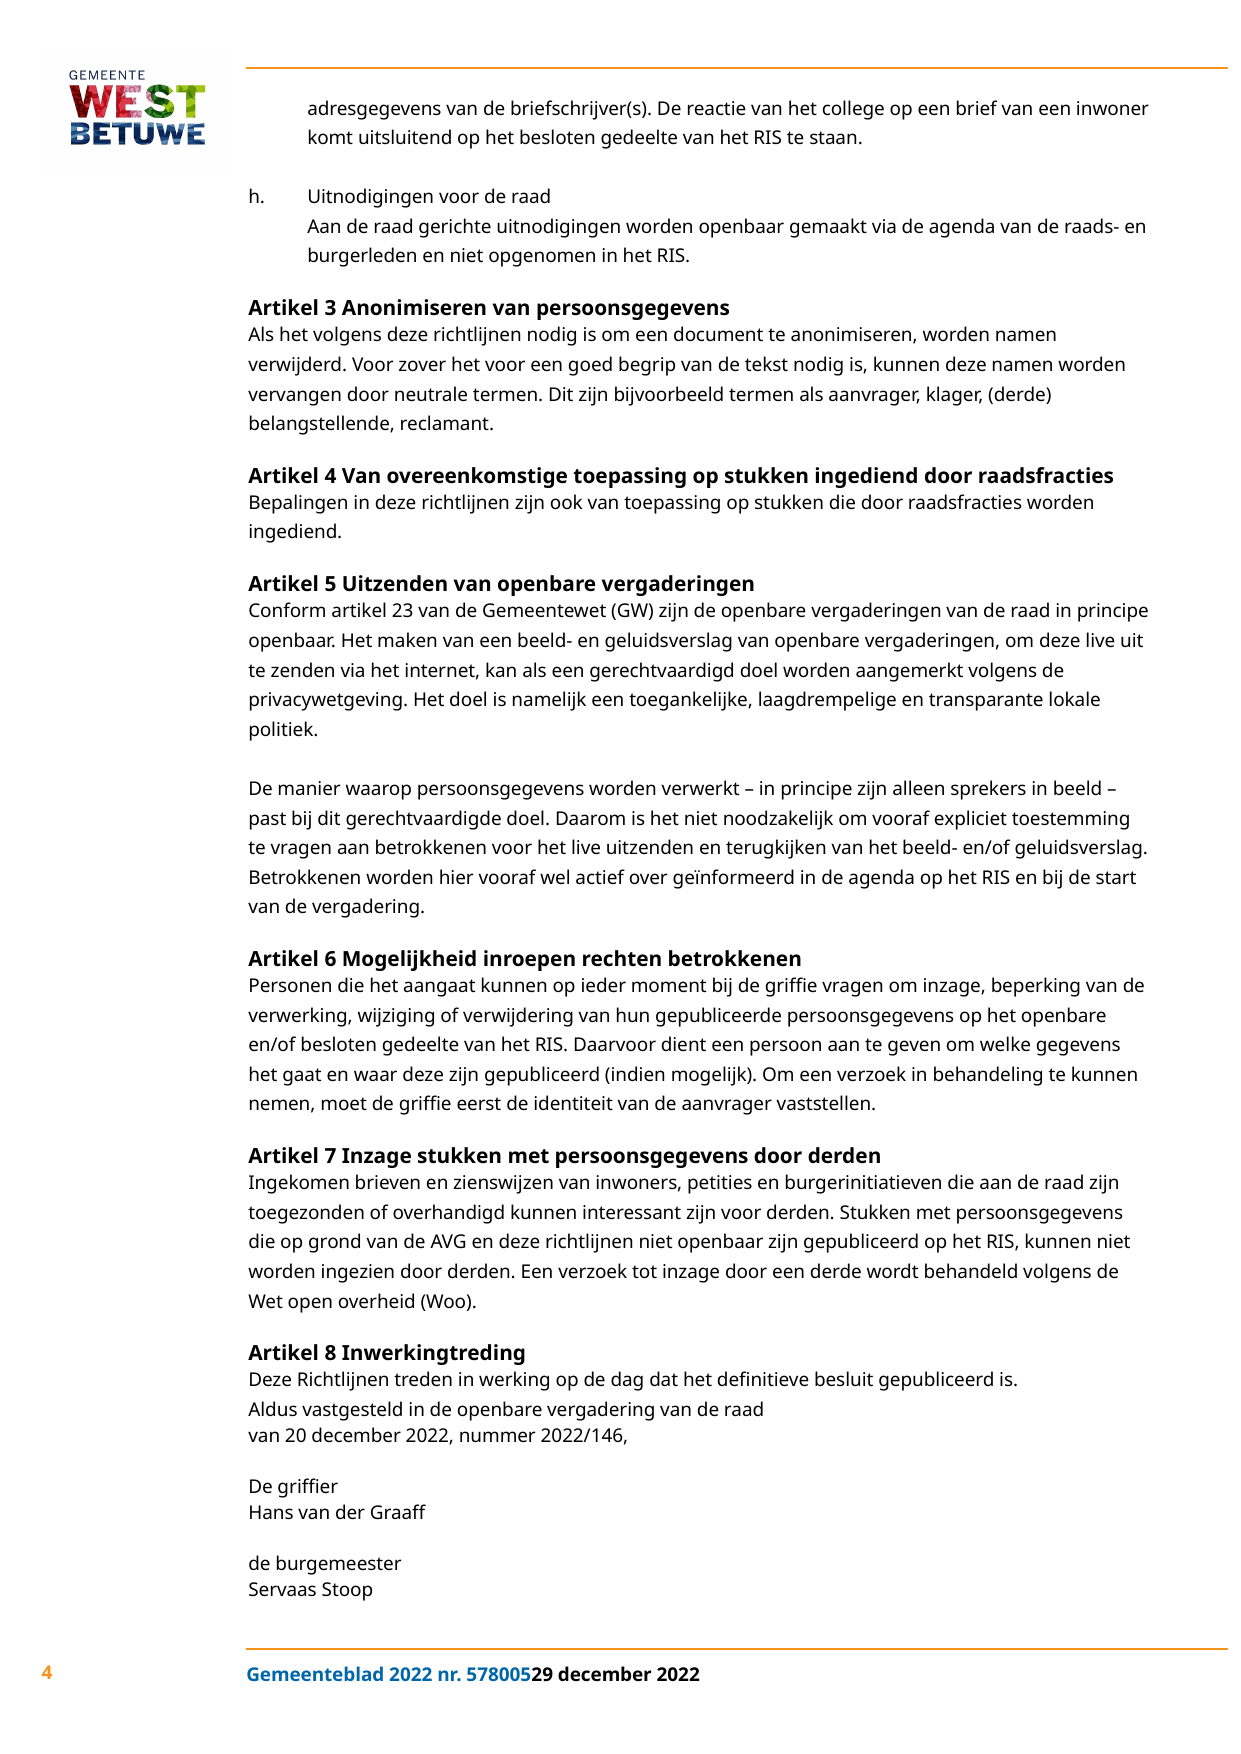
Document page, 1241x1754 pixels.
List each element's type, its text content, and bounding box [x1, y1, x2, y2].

text Personen die het aangaat kunnen op ieder moment bij de griffie vragen om inzage, beperking van de verwerking, wijziging of verwijdering van hun gepubliceerde persoonsgegevens op het openbare en/of besloten gedeelte van het RIS. Daarvoor dient een persoon aan te geven om welke gegevens het gaat en waar deze zijn gepubliceerd (indien mogelijk). Om een verzoek in behandeling te kunnen nemen, moet de griffie eerst de identiteit van de aanvrager vaststellen. [248, 972, 1152, 1116]
text Ingekomen brieven en zienswijzen van inwoners, petities en burgerinitiatieven die aan de raad zijn toegezonden of overhandigd kunnen interessant zijn voor derden. Stukken met persoonsgegevens die op grond van de AVG en deze richtlijnen niet openbaar zijn gepubliceerd op het RIS, kunnen niet worden ingezien door derden. Een verzoek tot inzage door een derde wordt behandeld volgens de Wet open overheid (Woo). [248, 1169, 1152, 1313]
picture [41, 47, 231, 172]
list Aan de raad gerichte uitnodigingen worden openbaar gemaakt via de agenda van de raads- en burgerleden en niet opgenomen in het RIS. [248, 213, 1152, 268]
text De griffier [248, 1473, 1152, 1499]
text Artikel 8 Inwerkingtreding [248, 1338, 1152, 1367]
text Servaas Stoop [248, 1576, 1152, 1602]
text Artikel 7 Inzage stukken met persoonsgegevens door derden [248, 1141, 1152, 1169]
text Artikel 5 Uitzenden van openbare vergaderingen [248, 569, 1152, 598]
text Aldus vastgesteld in de openbare vergadering van de raad [248, 1396, 1152, 1422]
text Bepalingen in deze richtlijnen zijn ook van toepassing op stukken die door raadsfracties worden ingediend. [248, 489, 1152, 544]
text Als het volgens deze richtlijnen nodig is om een document te anonimiseren, worden namen verwijderd. Voor zover het voor een goed begrip van de tekst nodig is, kunnen deze namen worden vervangen door neutrale termen. Dit zijn bijvoorbeeld termen als aanvrager, klager, (derde) belangstellende, reclamant. [248, 322, 1152, 436]
text de burgemeester [248, 1551, 1152, 1576]
text Artikel 4 Van overeenkomstige toepassing op stukken ingediend door raadsfracties [248, 461, 1152, 489]
list adresgegevens van de briefschrijver(s). De reactie van het college op een brief van een inwoner komt uitsluitend op het besloten gedeelte van het RIS te staan. [248, 95, 1152, 150]
list Uitnodigingen voor de raad [248, 183, 1152, 209]
text Artikel 3 Anonimiseren van persoonsgegevens [248, 293, 1152, 322]
text Artikel 6 Mogelijkheid inroepen rechten betrokkenen [248, 944, 1152, 972]
text Deze Richtlijnen treden in werking op de dag dat het definitieve besluit gepubliceerd is. [248, 1367, 1152, 1392]
text Conform artikel 23 van de Gemeentewet (GW) zijn de openbare vergaderingen van de raad in principe openbaar. Het maken van een beeld- en geluidsverslag van openbare vergaderingen, om deze live uit te zenden via het internet, kan als een gerechtvaardigd doel worden aangemerkt volgens de privacywetgeving. Het doel is namelijk een toegankelijke, laagdrempelige en transparante lokale politiek. [248, 598, 1152, 742]
text van 20 december 2022, nummer 2022/146, [248, 1422, 1152, 1448]
text Hans van der Graaff [248, 1499, 1152, 1525]
text De manier waarop persoonsgegevens worden verwerkt – in principe zijn alleen sprekers in beeld – past bij dit gerechtvaardigde doel. Daarom is het niet noodzakelijk om vooraf expliciet toestemming te vragen aan betrokkenen voor het live uitzenden en terugkijken van het beeld- en/of geluidsverslag. Betrokkenen worden hier vooraf wel actief over geïnformeerd in de agenda op het RIS en bij de start van de vergadering. [248, 775, 1152, 919]
